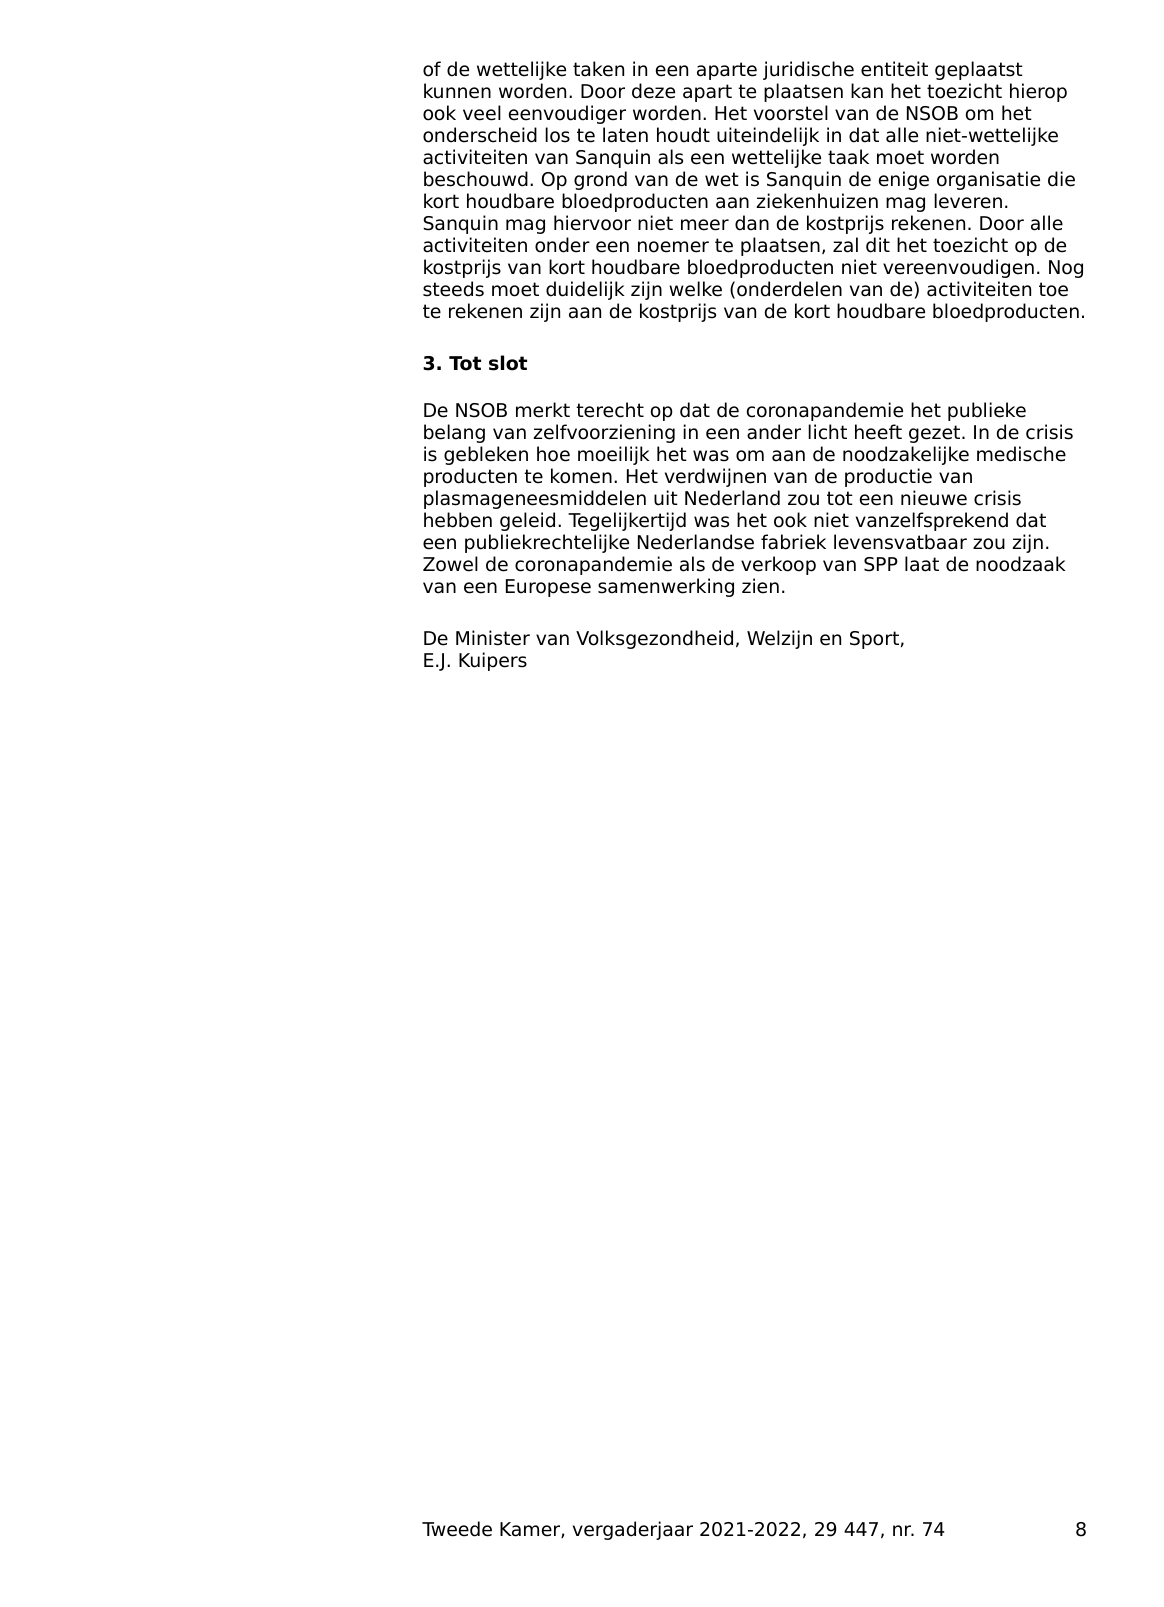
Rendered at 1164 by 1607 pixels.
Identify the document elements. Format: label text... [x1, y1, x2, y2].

text of de wettelijke taken in een aparte juridische entiteit geplaatst kunnen worden. Door deze apart te plaatsen kan het toezicht hierop ook veel eenvoudiger worden. Het voorstel van de NSOB om het onderscheid los te laten houdt uiteindelijk in dat alle niet-wettelijke activiteiten van Sanquin als een wettelijke taak moet worden beschouwd. Op grond van de wet is Sanquin de enige organisatie die kort houdbare bloedproducten aan ziekenhuizen mag leveren. Sanquin mag hiervoor niet meer dan de kostprijs rekenen. Door alle activiteiten onder een noemer te plaatsen, zal dit het toezicht op de kostprijs van kort houdbare bloedproducten niet vereenvoudigen. Nog steeds moet duidelijk zijn welke (onderdelen van de) activiteiten toe te rekenen zijn aan de kostprijs van de kort houdbare bloedproducten. [422, 59, 1087, 323]
text De NSOB merkt terecht op dat de coronapandemie het publieke belang van zelfvoorziening in een ander licht heeft gezet. In de crisis is gebleken hoe moeilijk het was om aan de noodzakelijke medische producten te komen. Het verdwijnen van de productie van plasmageneesmiddelen uit Nederland zou tot een nieuwe crisis hebben geleid. Tegelijkertijd was het ook niet vanzelfsprekend dat een publiekrechtelijke Nederlandse fabriek levensvatbaar zou zijn. Zowel de coronapandemie als de verkoop van SPP laat de noodzaak van een Europese samenwerking zien. [422, 400, 1087, 598]
text De Minister van Volksgezondheid, Welzijn en Sport, E.J. Kuipers [422, 628, 1087, 672]
subtitle 3. Tot slot [422, 353, 1087, 375]
